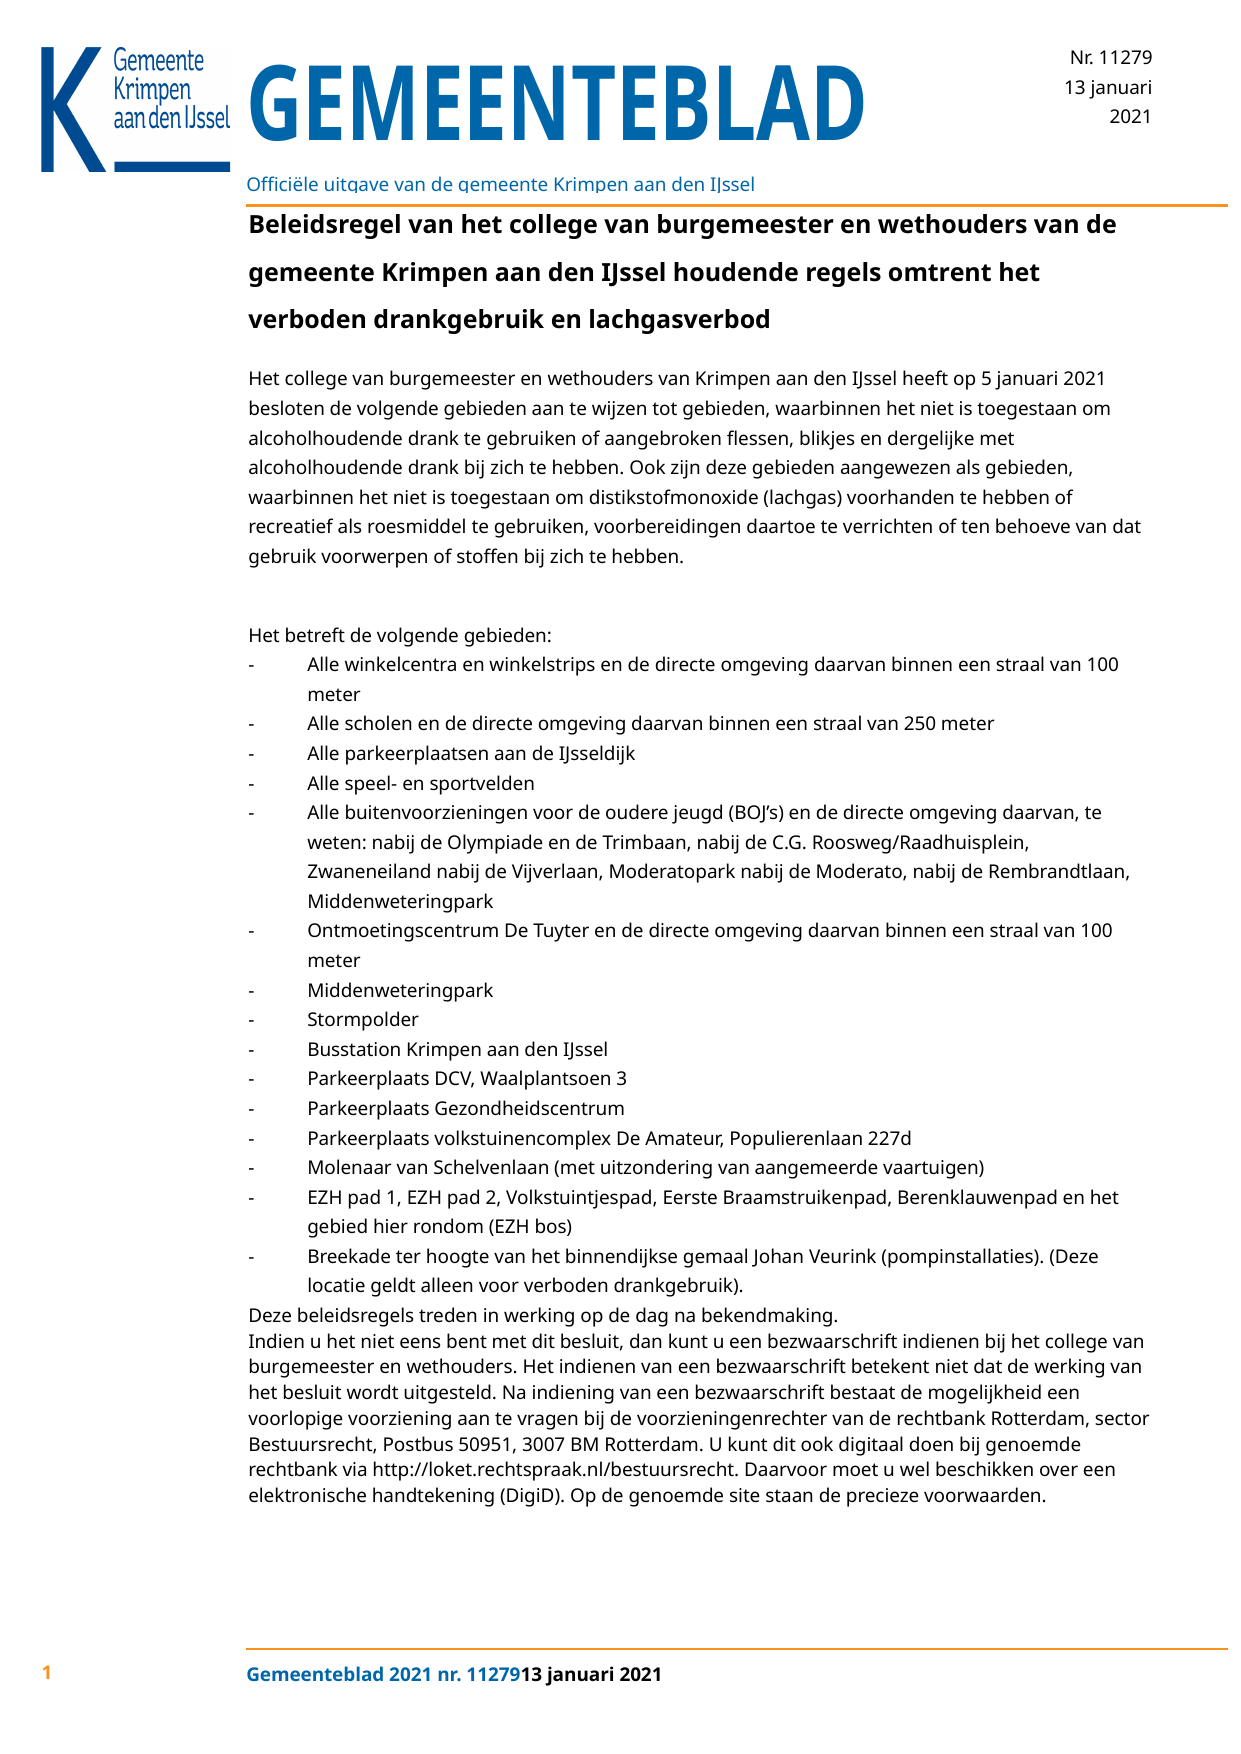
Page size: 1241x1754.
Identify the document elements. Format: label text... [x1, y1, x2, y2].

list Busstation Krimpen aan den IJssel [248, 1036, 1152, 1062]
text Beleidsregel van het college van burgemeester en wethouders van de gemeente Krimpen aan den IJssel houdende regels omtrent het verboden drankgebruik en lachgasverbod [248, 207, 1152, 336]
list Ontmoetingscentrum De Tuyter en de directe omgeving daarvan binnen een straal van 100 meter [248, 918, 1152, 973]
list Parkeerplaats volkstuinencomplex De Amateur, Populierenlaan 227d [248, 1125, 1152, 1151]
list Middenweteringpark [248, 977, 1152, 1003]
list Alle speel- en sportvelden [248, 770, 1152, 796]
list Parkeerplaats DCV, Waalplantsoen 3 [248, 1066, 1152, 1091]
list Parkeerplaats Gezondheidscentrum [248, 1095, 1152, 1121]
list Alle buitenvoorzieningen voor de oudere jeugd (BOJ’s) en de directe omgeving daarvan, te weten: nabij de Olympiade en de Trimbaan, nabij de C.G. Roosweg/Raadhuisplein, Zwaneneiland nabij de Vijverlaan, Moderatopark nabij de Moderato, nabij de Rembrandtlaan, Middenweteringpark [248, 799, 1152, 914]
text Het betreft de volgende gebieden: [248, 622, 1152, 648]
picture [41, 47, 231, 172]
list Alle winkelcentra en winkelstrips en de directe omgeving daarvan binnen een straal van 100 meter [248, 651, 1152, 707]
list Alle scholen en de directe omgeving daarvan binnen een straal van 250 meter [248, 711, 1152, 736]
list EZH pad 1, EZH pad 2, Volkstuintjespad, Eerste Braamstruikenpad, Berenklauwenpad en het gebied hier rondom (EZH bos) [248, 1184, 1152, 1239]
list Stormpolder [248, 1006, 1152, 1032]
text Deze beleidsregels treden in werking op de dag na bekendmaking. [248, 1302, 1152, 1328]
list Alle parkeerplaatsen aan de IJsseldijk [248, 740, 1152, 766]
text Het college van burgemeester en wethouders van Krimpen aan den IJssel heeft op 5 januari 2021 besloten de volgende gebieden aan te wijzen tot gebieden, waarbinnen het niet is toegestaan om alcoholhoudende drank te gebruiken of aangebroken flessen, blikjes en dergelijke met alcoholhoudende drank bij zich te hebben. Ook zijn deze gebieden aangewezen als gebieden, waarbinnen het niet is toegestaan om distikstofmonoxide (lachgas) voorhanden te hebben of recreatief als roesmiddel te gebruiken, voorbereidingen daartoe te verrichten of ten behoeve van dat gebruik voorwerpen of stoffen bij zich te hebben. [248, 366, 1152, 569]
list Molenaar van Schelvenlaan (met uitzondering van aangemeerde vaartuigen) [248, 1154, 1152, 1180]
text Indien u het niet eens bent met dit besluit, dan kunt u een bezwaarschrift indienen bij het college van burgemeester en wethouders. Het indienen van een bezwaarschrift betekent niet dat de werking van het besluit wordt uitgesteld. Na indiening van een bezwaarschrift bestaat de mogelijkheid een voorlopige voorziening aan te vragen bij de voorzieningenrechter van de rechtbank Rotterdam, sector Bestuursrecht, Postbus 50951, 3007 BM Rotterdam. U kunt dit ook digitaal doen bij genoemde rechtbank via http://loket.rechtspraak.nl/bestuursrecht. Daarvoor moet u wel beschikken over een elektronische handtekening (DigiD). Op de genoemde site staan de precieze voorwaarden. [248, 1328, 1152, 1508]
list Breekade ter hoogte van het binnendijkse gemaal Johan Veurink (pompinstallaties). (Deze locatie geldt alleen voor verboden drankgebruik). [248, 1243, 1152, 1298]
